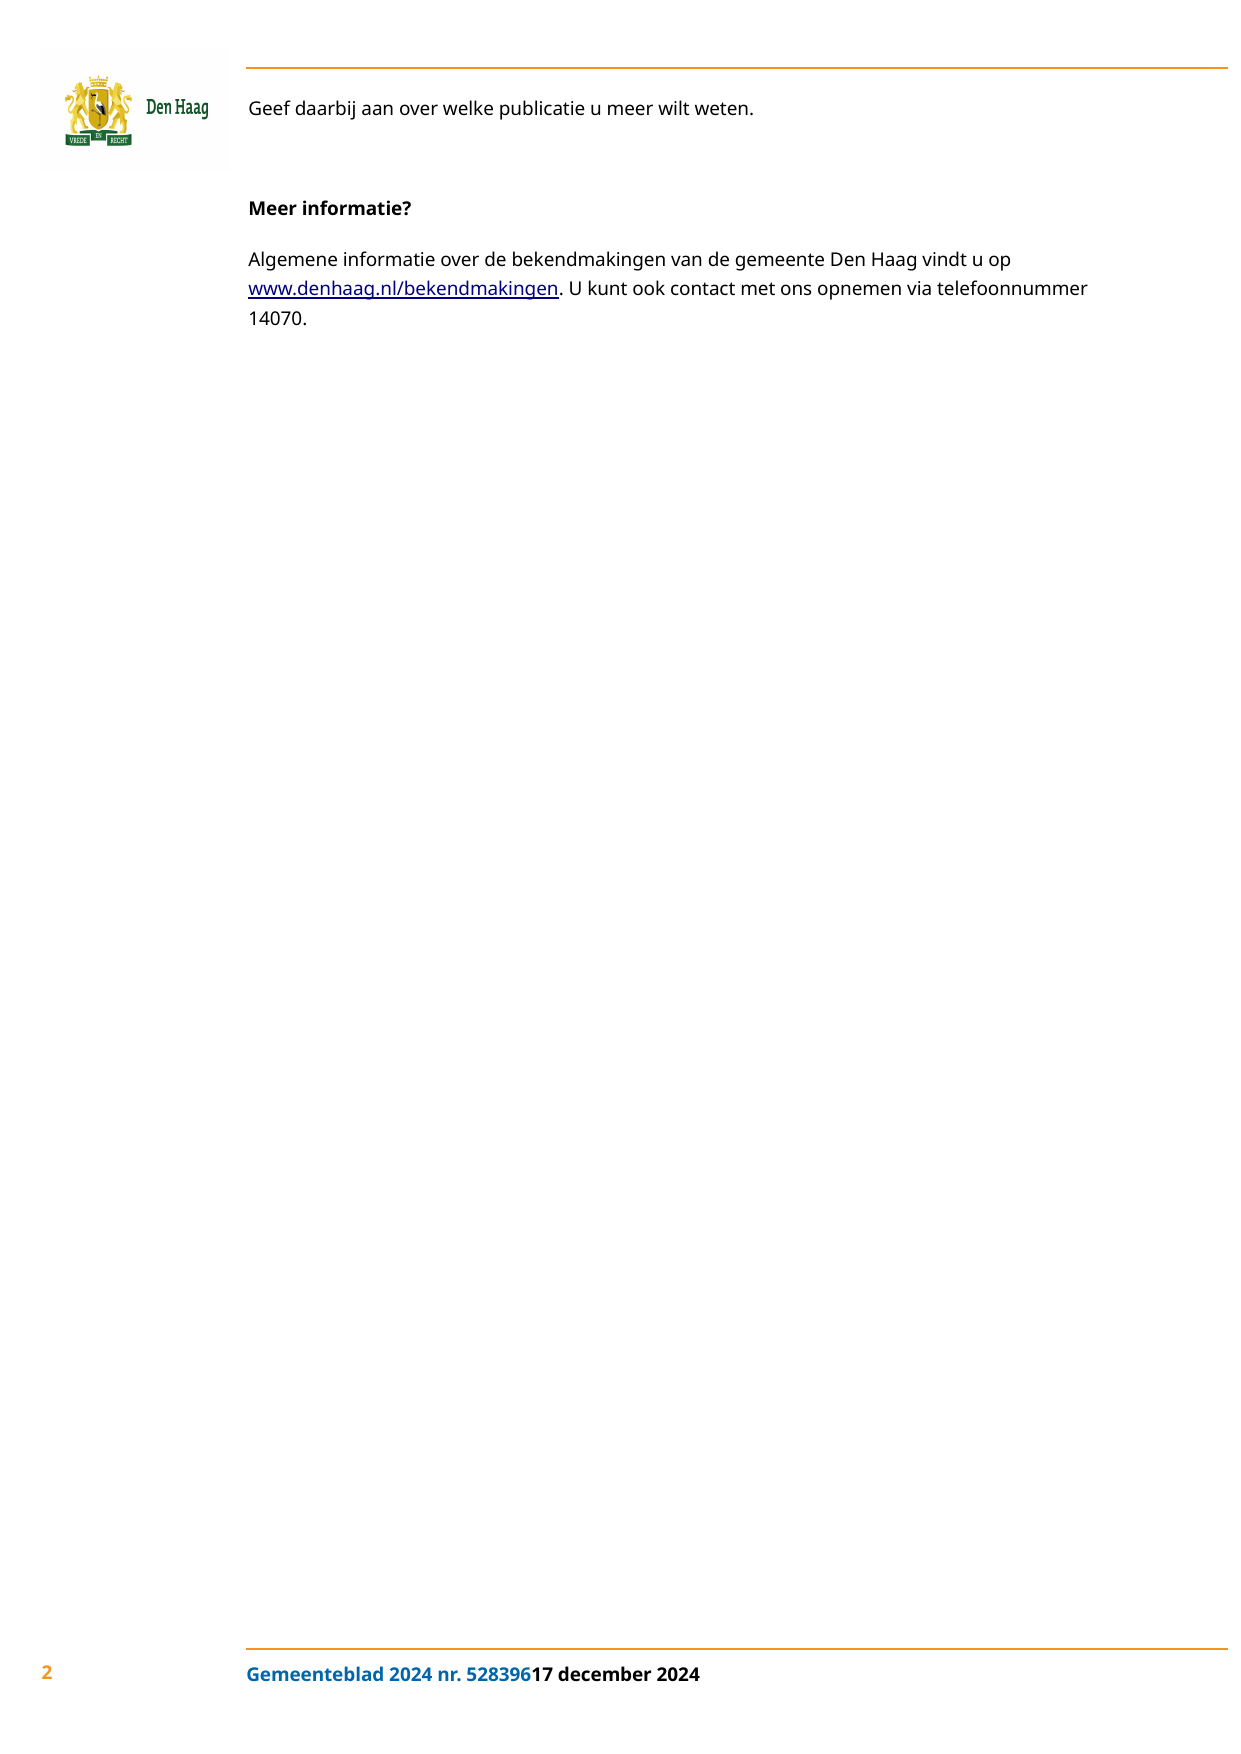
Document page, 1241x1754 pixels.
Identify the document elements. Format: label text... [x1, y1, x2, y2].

text Algemene informatie over de bekendmakingen van de gemeente Den Haag vindt u op www.denhaag.nl/bekendmakingen. U kunt ook contact met ons opnemen via telefoonnummer 14070. [248, 246, 1152, 331]
text Meer informatie? [248, 196, 1152, 221]
text Geef daarbij aan over welke publicatie u meer wilt weten. [248, 95, 1152, 121]
picture [41, 47, 231, 172]
